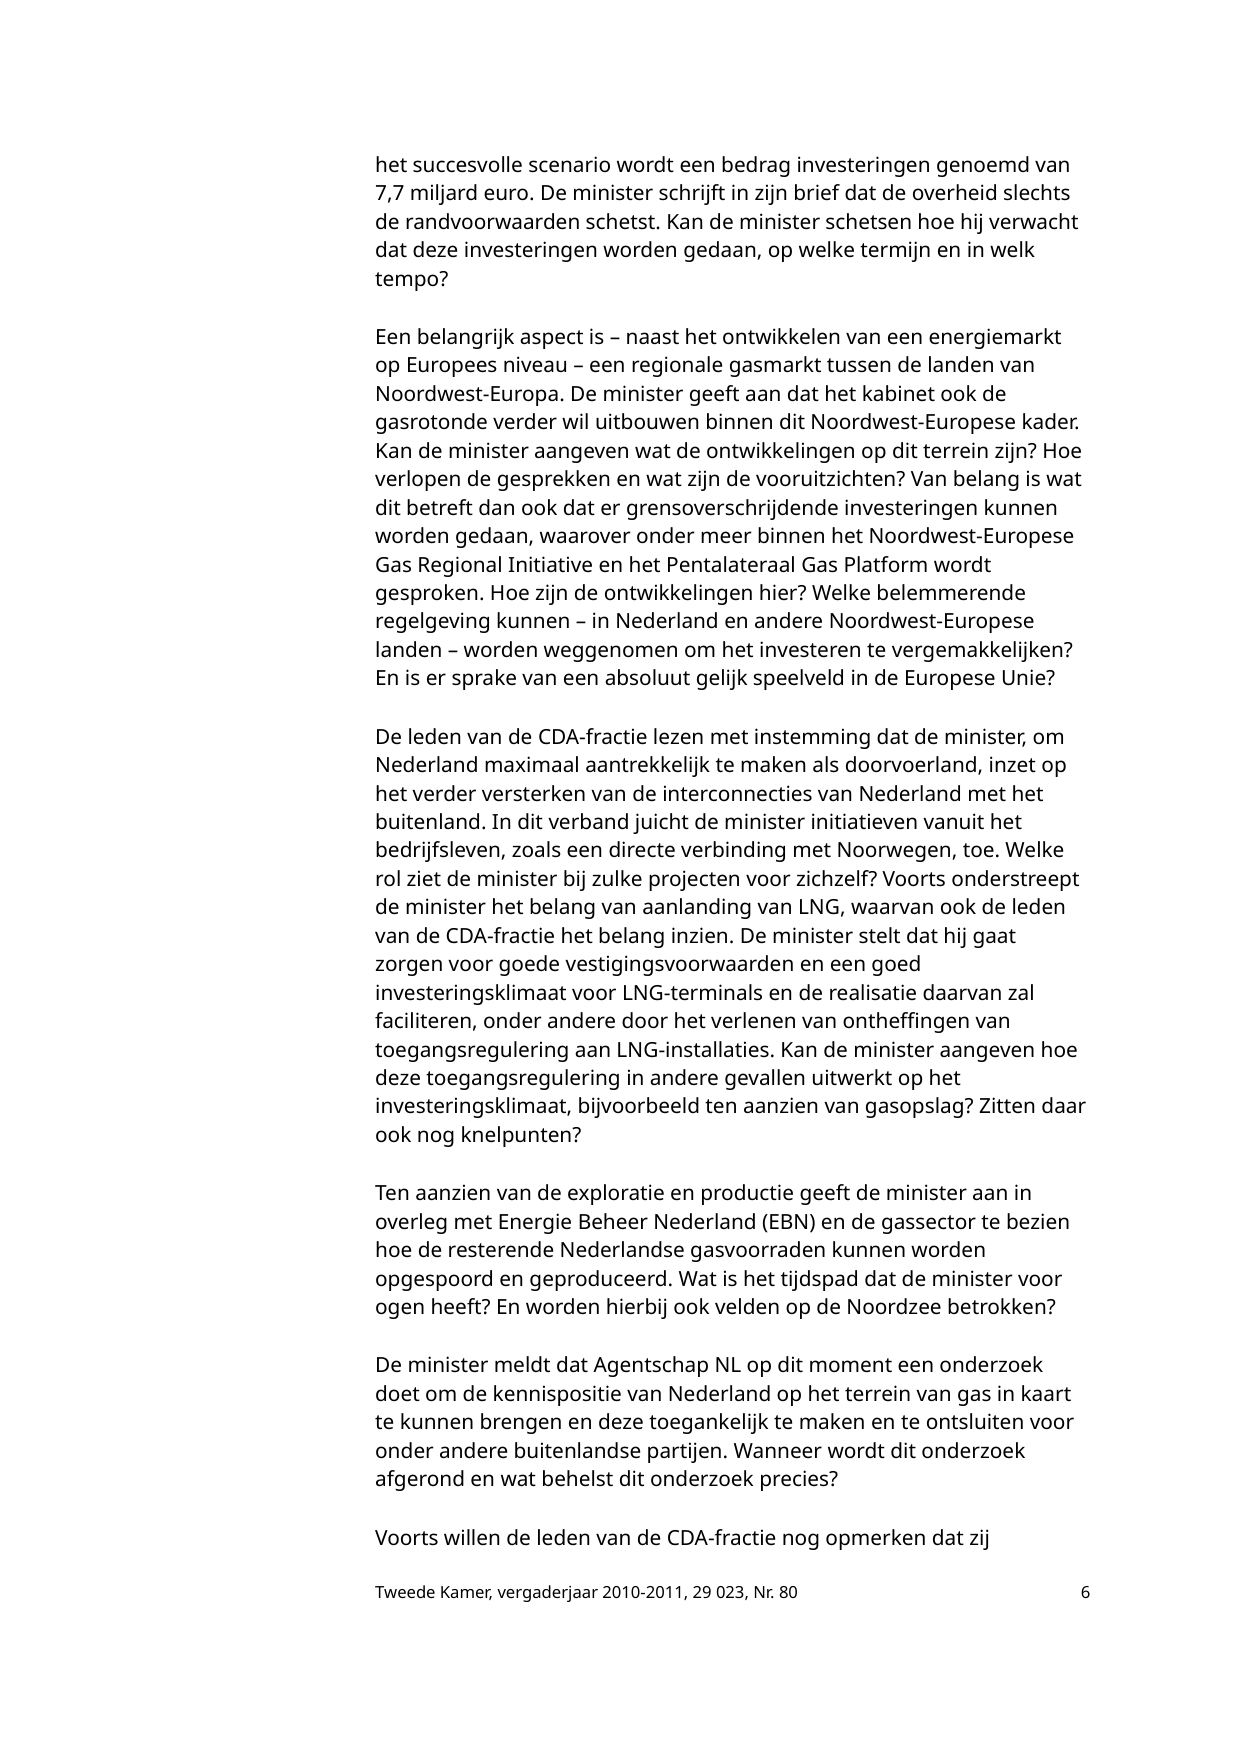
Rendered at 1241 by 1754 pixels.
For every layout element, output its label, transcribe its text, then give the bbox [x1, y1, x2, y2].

text De minister meldt dat Agentschap NL op dit moment een onderzoek doet om de kennispositie van Nederland op het terrein van gas in kaart te kunnen brengen en deze toegankelijk te maken en te ontsluiten voor onder andere buitenlandse partijen. Wanneer wordt dit onderzoek afgerond en wat behelst dit onderzoek precies? [375, 1351, 1090, 1493]
text Voorts willen de leden van de CDA-fractie nog opmerken dat zij [375, 1523, 1090, 1551]
text Ten aanzien van de exploratie en productie geeft de minister aan in overleg met Energie Beheer Nederland (EBN) en de gassector te bezien hoe de resterende Nederlandse gasvoorraden kunnen worden opgespoord en geproduceerd. Wat is het tijdspad dat de minister voor ogen heeft? En worden hierbij ook velden op de Noordzee betrokken? [375, 1178, 1090, 1321]
text De leden van de CDA-fractie lezen met instemming dat de minister, om Nederland maximaal aantrekkelijk te maken als doorvoerland, inzet op het verder versterken van de interconnecties van Nederland met het buitenland. In dit verband juicht de minister initiatieven vanuit het bedrijfsleven, zoals een directe verbinding met Noorwegen, toe. Welke rol ziet de minister bij zulke projecten voor zichzelf? Voorts onderstreept de minister het belang van aanlanding van LNG, waarvan ook de leden van de CDA-fractie het belang inzien. De minister stelt dat hij gaat zorgen voor goede vestigingsvoorwaarden en een goed investeringsklimaat voor LNG-terminals en de realisatie daarvan zal faciliteren, onder andere door het verlenen van ontheffingen van toegangsregulering aan LNG-installaties. Kan de minister aangeven hoe deze toegangsregulering in andere gevallen uitwerkt op het investeringsklimaat, bijvoorbeeld ten aanzien van gasopslag? Zitten daar ook nog knelpunten? [375, 722, 1090, 1148]
text Een belangrijk aspect is – naast het ontwikkelen van een energiemarkt op Europees niveau – een regionale gasmarkt tussen de landen van Noordwest-Europa. De minister geeft aan dat het kabinet ook de gasrotonde verder wil uitbouwen binnen dit Noordwest-Europese kader. Kan de minister aangeven wat de ontwikkelingen op dit terrein zijn? Hoe verlopen de gesprekken en wat zijn de vooruitzichten? Van belang is wat dit betreft dan ook dat er grensoverschrijdende investeringen kunnen worden gedaan, waarover onder meer binnen het Noordwest-Europese Gas Regional Initiative en het Pentalateraal Gas Platform wordt gesproken. Hoe zijn de ontwikkelingen hier? Welke belemmerende regelgeving kunnen – in Nederland en andere Noordwest-Europese landen – worden weggenomen om het investeren te vergemakkelijken? En is er sprake van een absoluut gelijk speelveld in de Europese Unie? [375, 322, 1090, 692]
text het succesvolle scenario wordt een bedrag investeringen genoemd van 7,7 miljard euro. De minister schrijft in zijn brief dat de overheid slechts de randvoorwaarden schetst. Kan de minister schetsen hoe hij verwacht dat deze investeringen worden gedaan, op welke termijn en in welk tempo? [375, 150, 1090, 292]
